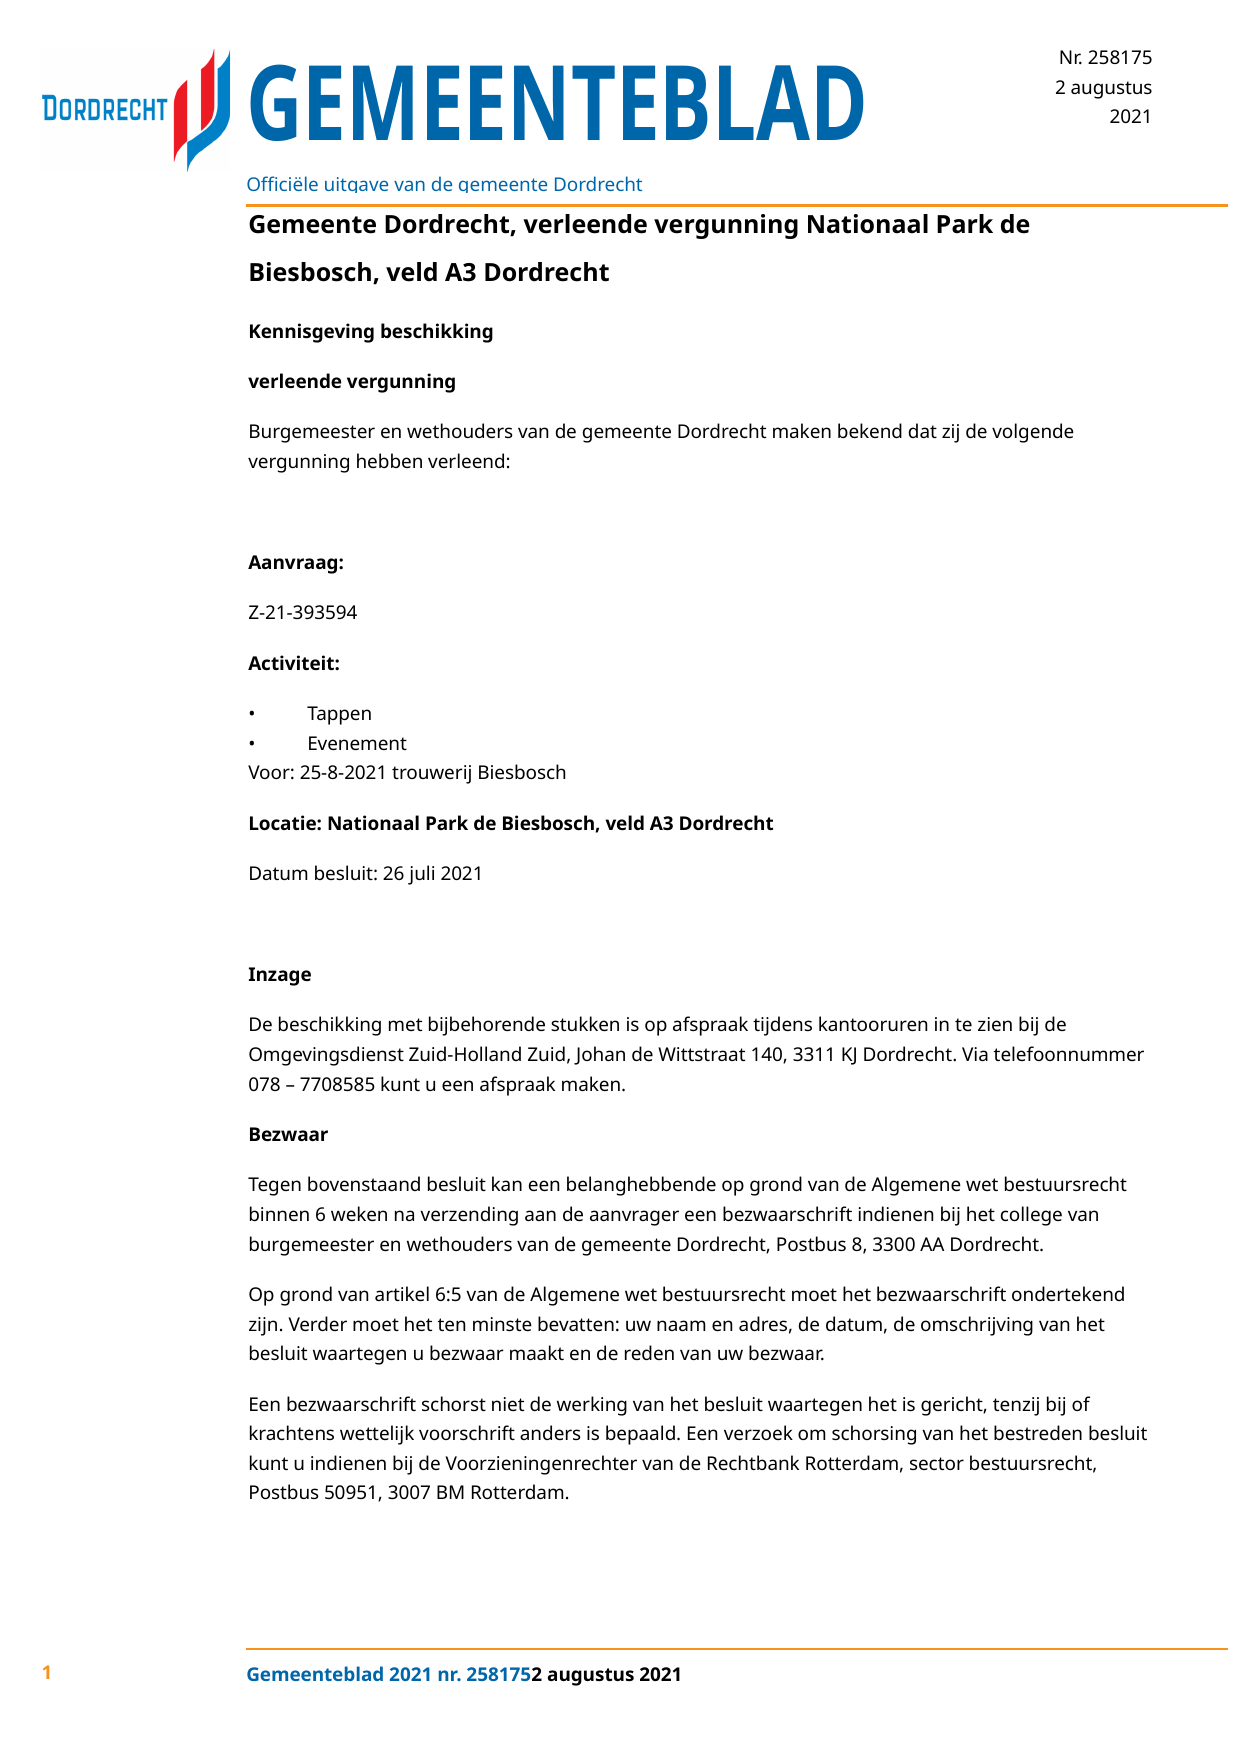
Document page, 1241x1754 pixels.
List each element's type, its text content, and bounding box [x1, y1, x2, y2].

text verleende vergunning [248, 368, 1152, 394]
text Op grond van artikel 6:5 van de Algemene wet bestuursrecht moet het bezwaarschrift ondertekend zijn. Verder moet het ten minste bevatten: uw naam en adres, de datum, de omschrijving van het besluit waartegen u bezwaar maakt en de reden van uw bezwaar. [248, 1281, 1152, 1366]
text Kennisgeving beschikking [248, 318, 1152, 344]
text Burgemeester en wethouders van de gemeente Dordrecht maken bekend dat zij de volgende vergunning hebben verleend: [248, 419, 1152, 474]
text Gemeente Dordrecht, verleende vergunning Nationaal Park de Biesbosch, veld A3 Dordrecht [248, 207, 1152, 288]
text Voor: 25-8-2021 trouwerij Biesbosch [248, 759, 1152, 785]
text Een bezwaarschrift schorst niet de werking van het besluit waartegen het is gericht, tenzij bij of krachtens wettelijk voorschrift anders is bepaald. Een verzoek om schorsing van het bestreden besluit kunt u indienen bij de Voorzieningenrechter van de Rechtbank Rotterdam, sector bestuursrecht, Postbus 50951, 3007 BM Rotterdam. [248, 1391, 1152, 1505]
text Aanvraag: [248, 549, 1152, 575]
text Inzage [248, 961, 1152, 987]
text Z-21-393594 [248, 599, 1152, 625]
text Locatie: Nationaal Park de Biesbosch, veld A3 Dordrecht [248, 810, 1152, 836]
text Activiteit: [248, 650, 1152, 676]
list Tappen [248, 700, 1152, 726]
text Bezwaar [248, 1121, 1152, 1147]
list Evenement [248, 730, 1152, 756]
text Datum besluit: 26 juli 2021 [248, 860, 1152, 886]
text De beschikking met bijbehorende stukken is op afspraak tijdens kantooruren in te zien bij de Omgevingsdienst Zuid-Holland Zuid, Johan de Wittstraat 140, 3311 KJ Dordrecht. Via telefoonnummer 078 – 7708585 kunt u een afspraak maken. [248, 1012, 1152, 1097]
picture [41, 47, 231, 172]
text Tegen bovenstaand besluit kan een belanghebbende op grond van de Algemene wet bestuursrecht binnen 6 weken na verzending aan de aanvrager een bezwaarschrift indienen bij het college van burgemeester en wethouders van de gemeente Dordrecht, Postbus 8, 3300 AA Dordrecht. [248, 1172, 1152, 1257]
